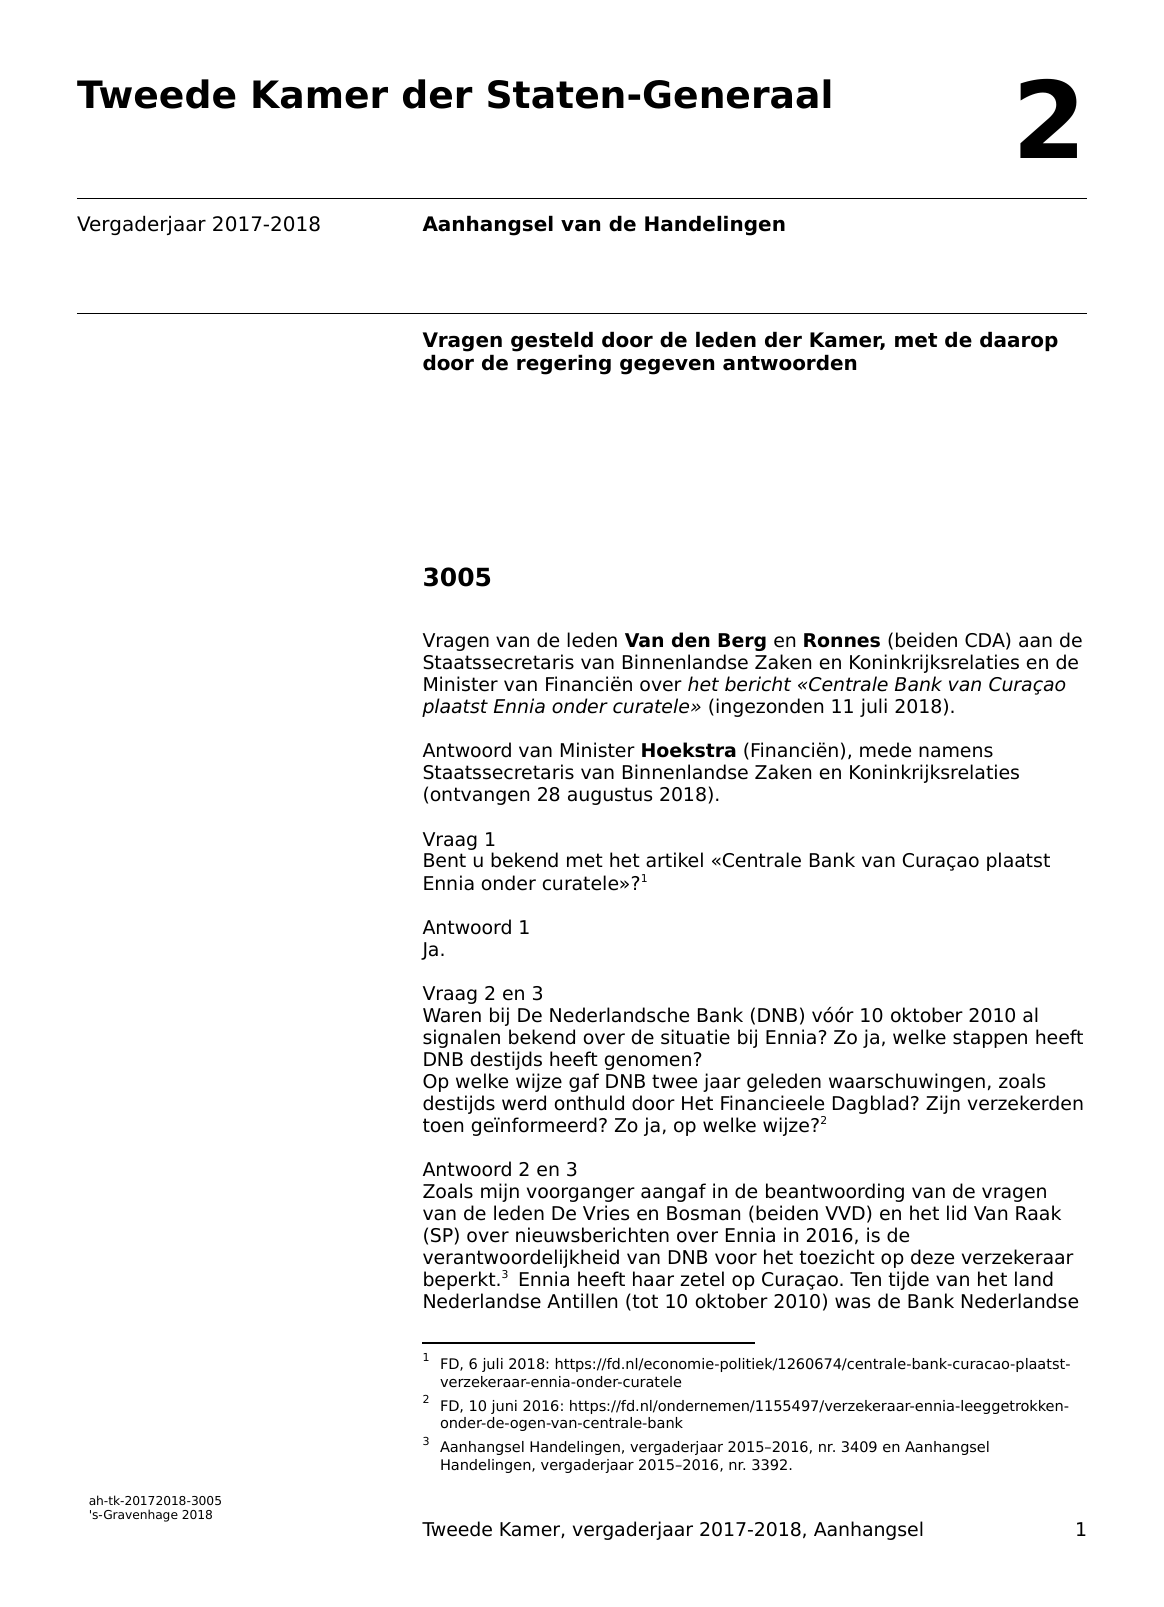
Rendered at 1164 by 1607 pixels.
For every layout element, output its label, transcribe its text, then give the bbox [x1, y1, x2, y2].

text Antwoord 2 en 3 [422, 1159, 1087, 1181]
text 3005 [422, 563, 1087, 592]
table_cell Vragen gesteld door de leden der Kamer, met de daarop door de regering gegeven antwoorden [422, 314, 1087, 375]
text ah-tk-20172018-3005 [88, 1494, 323, 1508]
text Aanhangsel Handelingen, vergaderjaar 2015–2016, nr. 3409 en Aanhangsel Handelingen, vergaderjaar 2015–2016, nr. 3392. [422, 1435, 1087, 1474]
table_cell Aanhangsel van de Handelingen [422, 199, 1087, 313]
text Vragen van de leden Van den Berg en Ronnes (beiden CDA) aan de Staatssecretaris van Binnenlandse Zaken en Koninkrijksrelaties en de Minister van Financiën over het bericht «Centrale Bank van Curaçao plaatst Ennia onder curatele» (ingezonden 11 juli 2018). [422, 630, 1087, 718]
table_header Tweede Kamer der Staten-Generaal [77, 59, 886, 198]
text Zoals mijn voorganger aangaf in de beantwoording van de vragen van de leden De Vries en Bosman (beiden VVD) en het lid Van Raak (SP) over nieuwsberichten over Ennia in 2016, is de verantwoordelijkheid van DNB voor het toezicht op deze verzekeraar beperkt. Ennia heeft haar zetel op Curaçao. Ten tijde van het land Nederlandse Antillen (tot 10 oktober 2010) was de Bank Nederlandse [422, 1181, 1087, 1313]
text Op welke wijze gaf DNB twee jaar geleden waarschuwingen, zoals destijds werd onthuld door Het Financieele Dagblad? Zijn verzekerden toen geïnformeerd? Zo ja, op welke wijze? [422, 1071, 1087, 1137]
text Bent u bekend met het artikel «Centrale Bank van Curaçao plaatst Ennia onder curatele»? [422, 850, 1087, 894]
text Antwoord van Minister Hoekstra (Financiën), mede namens Staatssecretaris van Binnenlandse Zaken en Koninkrijksrelaties (ontvangen 28 augustus 2018). [422, 740, 1087, 806]
text 's-Gravenhage 2018 [88, 1508, 323, 1522]
text Vraag 1 [422, 828, 1087, 850]
text Ja. [422, 938, 1087, 961]
table_header 2 [886, 59, 1087, 198]
text Antwoord 1 [422, 917, 1087, 938]
text FD, 10 juni 2016: https://fd.nl/ondernemen/1155497/verzekeraar-ennia-leeggetrokken-onder-de-ogen-van-centrale-bank [422, 1393, 1087, 1432]
text Vraag 2 en 3 [422, 983, 1087, 1005]
table_cell [77, 314, 422, 375]
table_cell Vergaderjaar 2017-2018 [77, 199, 422, 313]
text Waren bij De Nederlandsche Bank (DNB) vóór 10 oktober 2010 al signalen bekend over de situatie bij Ennia? Zo ja, welke stappen heeft DNB destijds heeft genomen? [422, 1005, 1087, 1071]
text FD, 6 juli 2018: https://fd.nl/economie-politiek/1260674/centrale-bank-curacao-plaatst-verzekeraar-ennia-onder-curatele [422, 1352, 1087, 1391]
